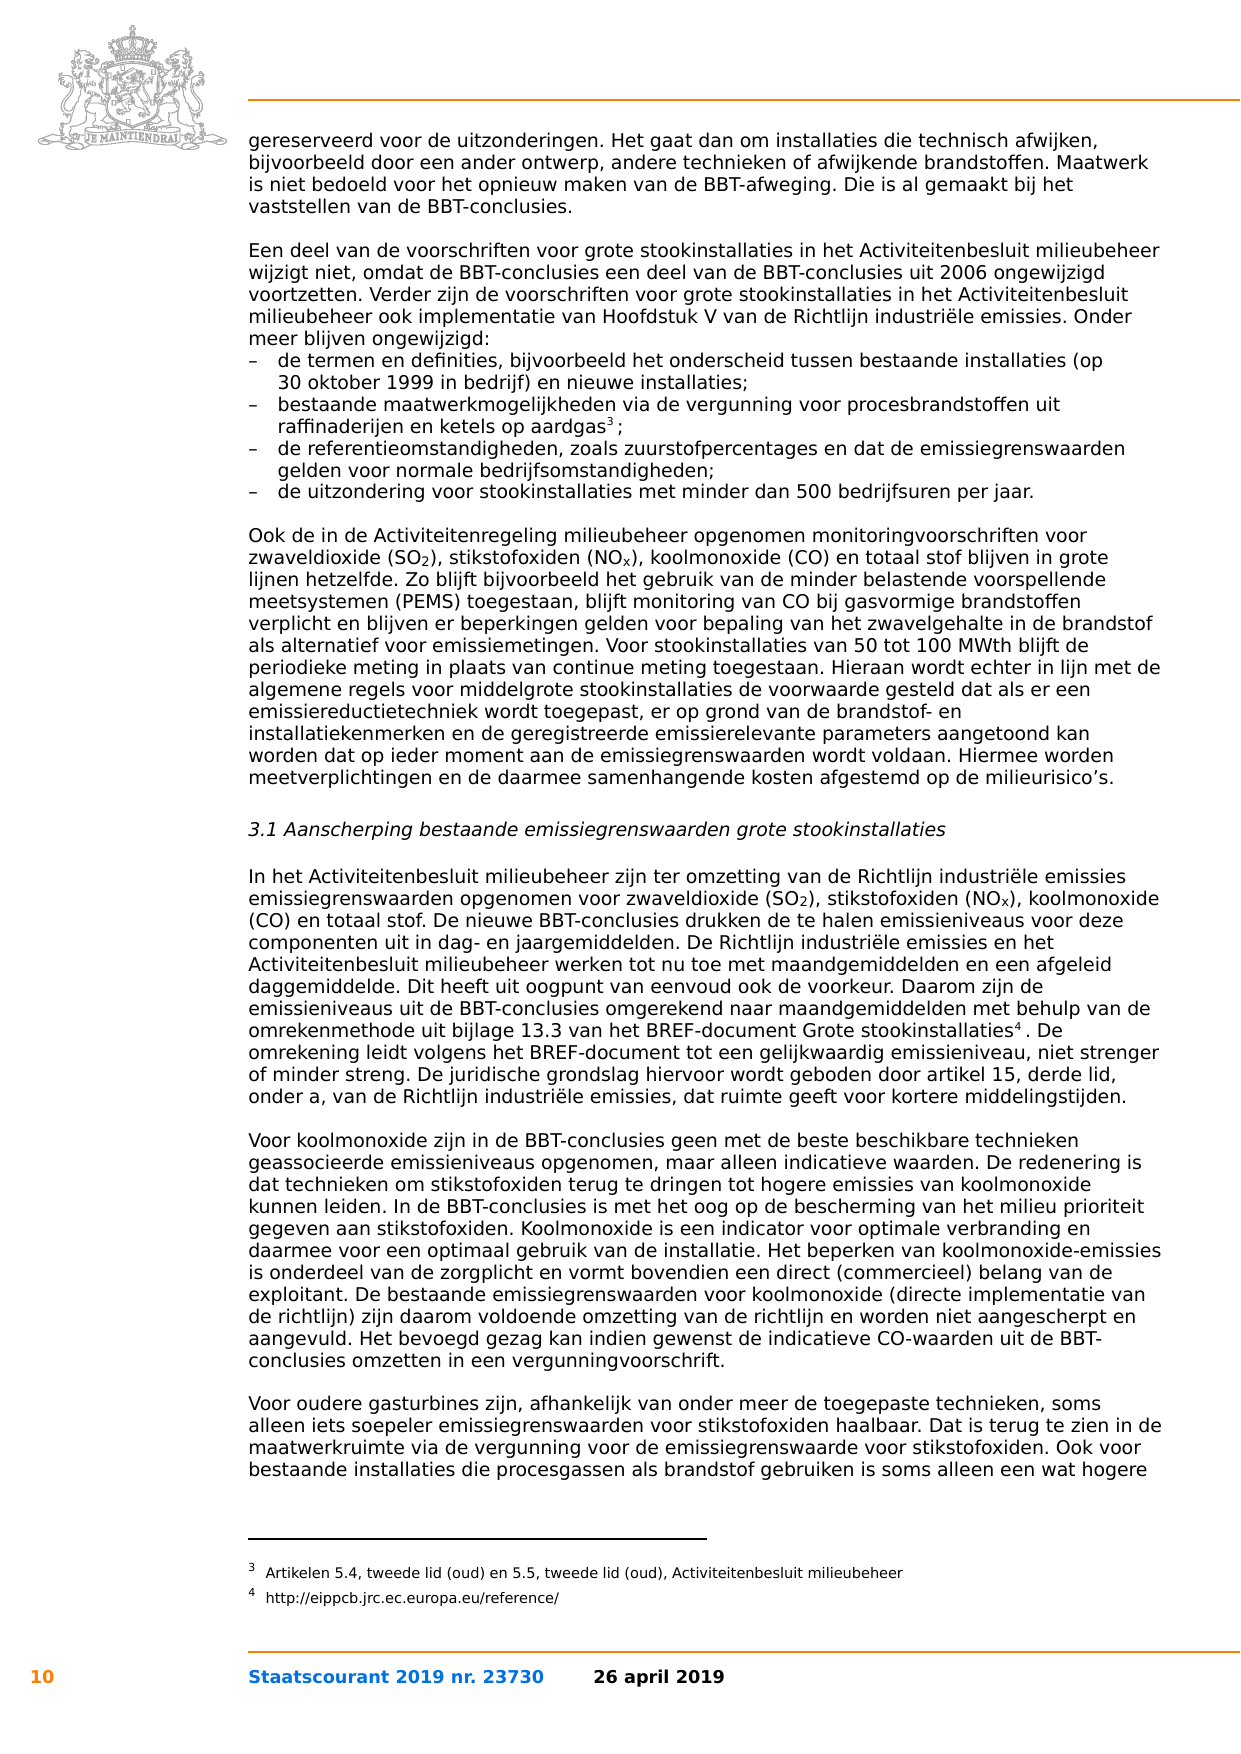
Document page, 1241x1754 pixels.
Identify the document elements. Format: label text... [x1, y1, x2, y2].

text gereserveerd voor de uitzonderingen. Het gaat dan om installaties die technisch afwijken, bijvoorbeeld door een ander ontwerp, andere technieken of afwijkende brandstoffen. Maatwerk is niet bedoeld voor het opnieuw maken van de BBT-afweging. Die is al gemaakt bij het vaststellen van de BBT-conclusies. [248, 130, 1163, 218]
text In het Activiteitenbesluit milieubeheer zijn ter omzetting van de Richtlijn industriële emissies emissiegrenswaarden opgenomen voor zwaveldioxide (SO2), stikstofoxiden (NOx), koolmonoxide (CO) en totaal stof. De nieuwe BBT-conclusies drukken de te halen emissieniveaus voor deze componenten uit in dag- en jaargemiddelden. De Richtlijn industriële emissies en het Activiteitenbesluit milieubeheer werken tot nu toe met maandgemiddelden en een afgeleid daggemiddelde. Dit heeft uit oogpunt van eenvoud ook de voorkeur. Daarom zijn de emissieniveaus uit de BBT-conclusies omgerekend naar maandgemiddelden met behulp van de omrekenmethode uit bijlage 13.3 van het BREF-document Grote stookinstallaties. De omrekening leidt volgens het BREF-document tot een gelijkwaardig emissieniveau, niet strenger of minder streng. De juridische grondslag hiervoor wordt geboden door artikel 15, derde lid, onder a, van de Richtlijn industriële emissies, dat ruimte geeft voor kortere middelingstijden. [248, 866, 1163, 1108]
text Ook de in de Activiteitenregeling milieubeheer opgenomen monitoringvoorschriften voor zwaveldioxide (SO2), stikstofoxiden (NOx), koolmonoxide (CO) en totaal stof blijven in grote lijnen hetzelfde. Zo blijft bijvoorbeeld het gebruik van de minder belastende voorspellende meetsystemen (PEMS) toegestaan, blijft monitoring van CO bij gasvormige brandstoffen verplicht en blijven er beperkingen gelden voor bepaling van het zwavelgehalte in de brandstof als alternatief voor emissiemetingen. Voor stookinstallaties van 50 tot 100 MWth blijft de periodieke meting in plaats van continue meting toegestaan. Hieraan wordt echter in lijn met de algemene regels voor middelgrote stookinstallaties de voorwaarde gesteld dat als er een emissiereductietechniek wordt toegepast, er op grond van de brandstof- en installatiekenmerken en de geregistreerde emissierelevante parameters aangetoond kan worden dat op ieder moment aan de emissiegrenswaarden wordt voldaan. Hiermee worden meetverplichtingen en de daarmee samenhangende kosten afgestemd op de milieurisico’s. [248, 525, 1163, 789]
text – de referentieomstandigheden, zoals zuurstofpercentages en dat de emissiegrenswaarden gelden voor normale bedrijfsomstandigheden; [248, 437, 1163, 481]
subtitle 3.1 Aanscherping bestaande emissiegrenswaarden grote stookinstallaties [248, 819, 1163, 841]
text – de uitzondering voor stookinstallaties met minder dan 500 bedrijfsuren per jaar. [248, 481, 1163, 503]
picture [38, 25, 227, 150]
text Een deel van de voorschriften voor grote stookinstallaties in het Activiteitenbesluit milieubeheer wijzigt niet, omdat de BBT-conclusies een deel van de BBT-conclusies uit 2006 ongewijzigd voortzetten. Verder zijn de voorschriften voor grote stookinstallaties in het Activiteitenbesluit milieubeheer ook implementatie van Hoofdstuk V van de Richtlijn industriële emissies. Onder meer blijven ongewijzigd: [248, 240, 1163, 349]
text – bestaande maatwerkmogelijkheden via de vergunning voor procesbrandstoffen uit raffinaderijen en ketels op aardgas; [248, 393, 1163, 437]
text Artikelen 5.4, tweede lid (oud) en 5.5, tweede lid (oud), Activiteitenbesluit milieubeheer [248, 1561, 1163, 1583]
text http://eippcb.jrc.ec.europa.eu/reference/ [248, 1586, 1163, 1608]
text Voor koolmonoxide zijn in de BBT-conclusies geen met de beste beschikbare technieken geassocieerde emissieniveaus opgenomen, maar alleen indicatieve waarden. De redenering is dat technieken om stikstofoxiden terug te dringen tot hogere emissies van koolmonoxide kunnen leiden. In de BBT-conclusies is met het oog op de bescherming van het milieu prioriteit gegeven aan stikstofoxiden. Koolmonoxide is een indicator voor optimale verbranding en daarmee voor een optimaal gebruik van de installatie. Het beperken van koolmonoxide-emissies is onderdeel van de zorgplicht en vormt bovendien een direct (commercieel) belang van de exploitant. De bestaande emissiegrenswaarden voor koolmonoxide (directe implementatie van de richtlijn) zijn daarom voldoende omzetting van de richtlijn en worden niet aangescherpt en aangevuld. Het bevoegd gezag kan indien gewenst de indicatieve CO-waarden uit de BBT-conclusies omzetten in een vergunningvoorschrift. [248, 1130, 1163, 1371]
text Voor oudere gasturbines zijn, afhankelijk van onder meer de toegepaste technieken, soms alleen iets soepeler emissiegrenswaarden voor stikstofoxiden haalbaar. Dat is terug te zien in de maatwerkruimte via de vergunning voor de emissiegrenswaarde voor stikstofoxiden. Ook voor bestaande installaties die procesgassen als brandstof gebruiken is soms alleen een wat hogere [248, 1393, 1163, 1481]
text – de termen en definities, bijvoorbeeld het onderscheid tussen bestaande installaties (op 30 oktober 1999 in bedrijf) en nieuwe installaties; [248, 349, 1163, 393]
